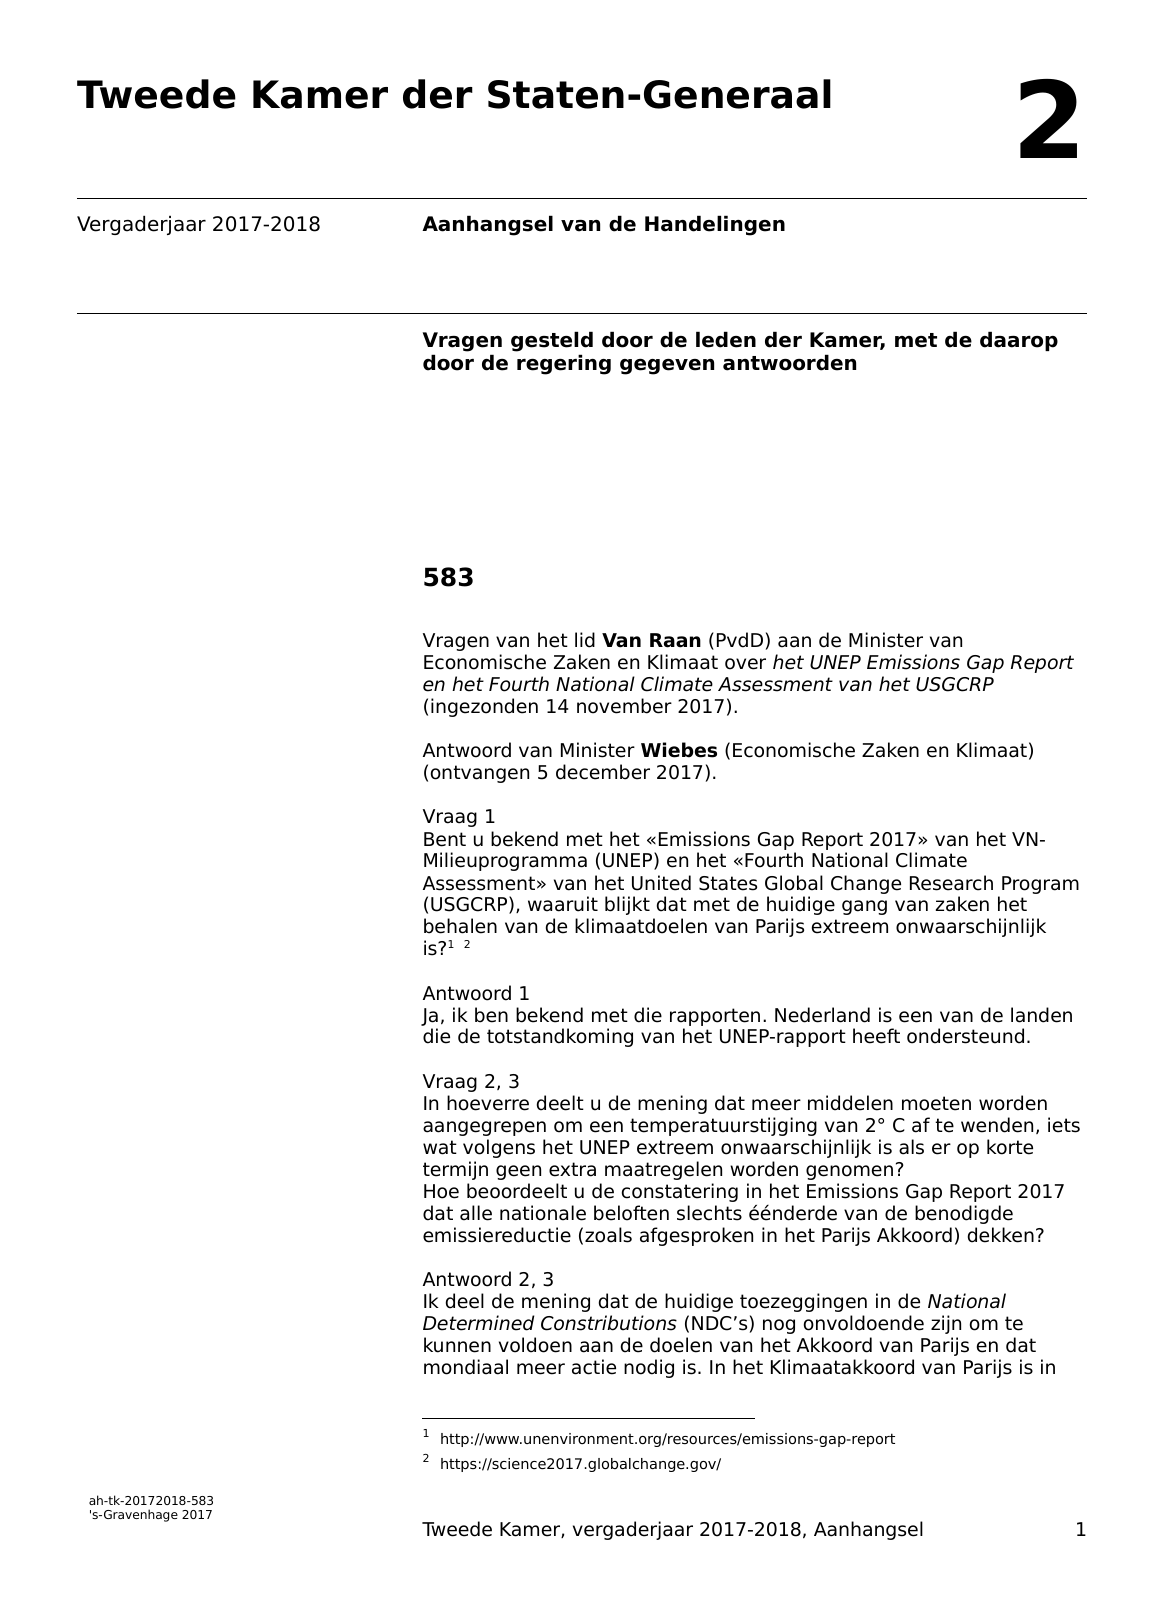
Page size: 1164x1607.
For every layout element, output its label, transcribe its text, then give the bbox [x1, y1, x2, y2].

text Bent u bekend met het «Emissions Gap Report 2017» van het VN-Milieuprogramma (UNEP) en het «Fourth National Climate Assessment» van het United States Global Change Research Program (USGCRP), waaruit blijkt dat met de huidige gang van zaken het behalen van de klimaatdoelen van Parijs extreem onwaarschijnlijk is? [422, 828, 1087, 960]
text ah-tk-20172018-583 [88, 1494, 323, 1508]
table_header Tweede Kamer der Staten-Generaal [77, 59, 886, 198]
table_cell Vergaderjaar 2017-2018 [77, 199, 422, 313]
table_cell Vragen gesteld door de leden der Kamer, met de daarop door de regering gegeven antwoorden [422, 314, 1087, 375]
text Ik deel de mening dat de huidige toezeggingen in de National Determined Constributions (NDC’s) nog onvoldoende zijn om te kunnen voldoen aan de doelen van het Akkoord van Parijs en dat mondiaal meer actie nodig is. In het Klimaatakkoord van Parijs is in [422, 1291, 1087, 1378]
text Hoe beoordeelt u de constatering in het Emissions Gap Report 2017 dat alle nationale beloften slechts éénderde van de benodigde emissiereductie (zoals afgesproken in het Parijs Akkoord) dekken? [422, 1181, 1087, 1246]
table_header 2 [886, 59, 1087, 198]
text http://www.unenvironment.org/resources/emissions-gap-report [422, 1427, 1087, 1449]
text Antwoord 2, 3 [422, 1269, 1087, 1291]
text Antwoord van Minister Wiebes (Economische Zaken en Klimaat) (ontvangen 5 december 2017). [422, 740, 1087, 784]
text Vragen van het lid Van Raan (PvdD) aan de Minister van Economische Zaken en Klimaat over het UNEP Emissions Gap Report en het Fourth National Climate Assessment van het USGCRP (ingezonden 14 november 2017). [422, 630, 1087, 718]
text Ja, ik ben bekend met die rapporten. Nederland is een van de landen die de totstandkoming van het UNEP-rapport heeft ondersteund. [422, 1004, 1087, 1048]
table_cell [77, 314, 422, 375]
text Antwoord 1 [422, 982, 1087, 1004]
text Vraag 1 [422, 806, 1087, 828]
text https://science2017.globalchange.gov/ [422, 1452, 1087, 1474]
text 583 [422, 563, 1087, 592]
text Vraag 2, 3 [422, 1071, 1087, 1093]
table_cell Aanhangsel van de Handelingen [422, 199, 1087, 313]
text 's-Gravenhage 2017 [88, 1508, 323, 1522]
text In hoeverre deelt u de mening dat meer middelen moeten worden aangegrepen om een temperatuurstijging van 2° C af te wenden, iets wat volgens het UNEP extreem onwaarschijnlijk is als er op korte termijn geen extra maatregelen worden genomen? [422, 1093, 1087, 1181]
